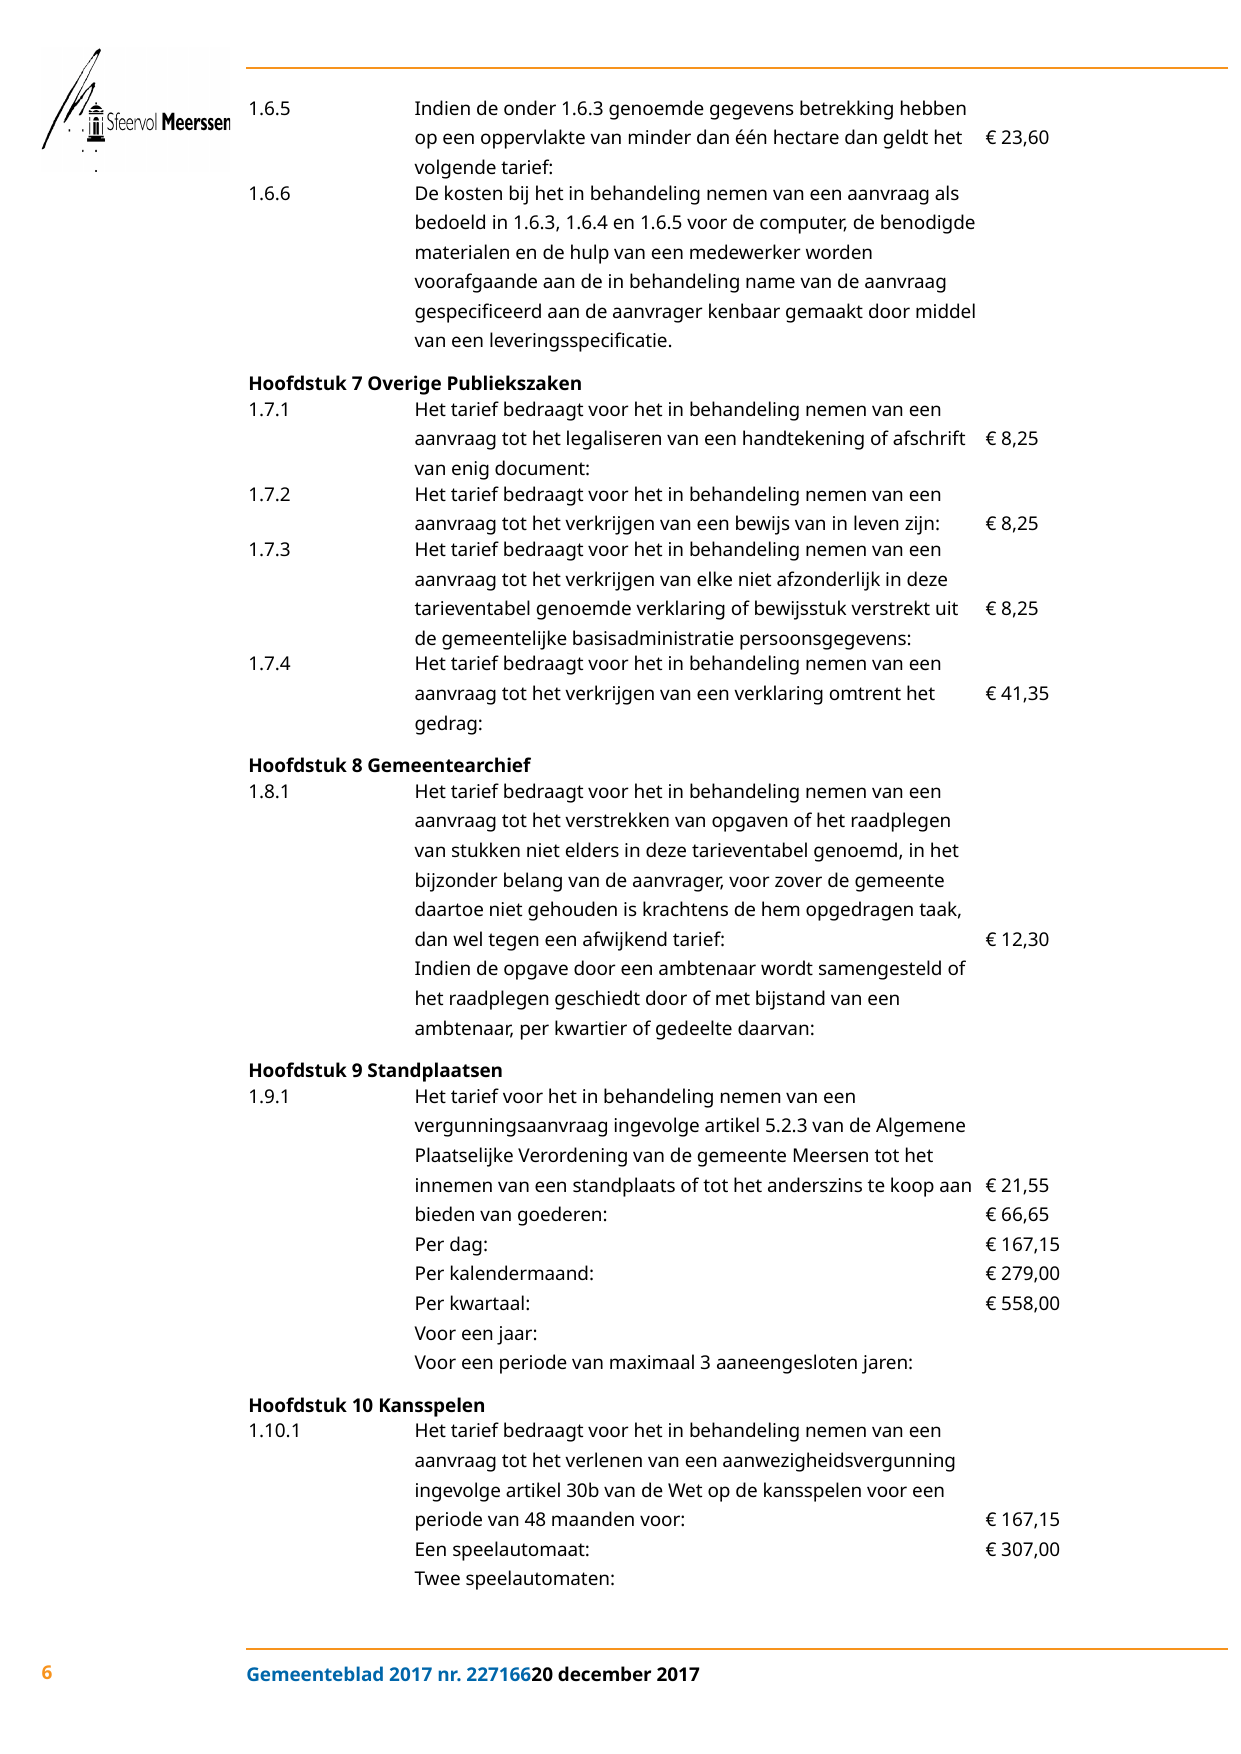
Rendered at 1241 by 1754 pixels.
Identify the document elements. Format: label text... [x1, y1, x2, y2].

table_cell € 41,35 [985, 651, 1152, 736]
text Hoofdstuk 9 Standplaatsen [248, 1057, 1152, 1083]
table_cell Het tarief bedraagt voor het in behandeling nemen van een aanvraag tot het verkrijgen van elke niet afzonderlijk in deze tarieventabel genoemde verklaring of bewijsstuk verstrekt uit de gemeentelijke basisadministratie persoonsgegevens: [414, 536, 985, 651]
table_cell € 8,25 [985, 481, 1152, 536]
table_cell 1.7.3 [248, 536, 414, 651]
text Hoofdstuk 10 Kansspelen [248, 1392, 1152, 1418]
table_cell 1.7.4 [248, 651, 414, 736]
table_cell 1.7.2 [248, 481, 414, 536]
picture [41, 47, 231, 172]
table_header Het tarief bedraagt voor het in behandeling nemen van een aanvraag tot het verstrekken van opgaven of het raadplegen van stukken niet elders in deze tarieventabel genoemd, in het bijzonder belang van de aanvrager, voor zover de gemeente daartoe niet gehouden is krachtens de hem opgedragen taak, dan wel tegen een afwijkend tarief: Indien de opgave door een ambtenaar wordt samengesteld of het raadplegen geschiedt door of met bijstand van een ambtenaar, per kwartier of gedeelte daarvan: [414, 778, 985, 1041]
table_header € 167,15 € 307,00 [985, 1418, 1152, 1591]
table_header Het tarief voor het in behandeling nemen van een vergunningsaanvraag ingevolge artikel 5.2.3 van de Algemene Plaatselijke Verordening van de gemeente Meersen tot het innemen van een standplaats of tot het anderszins te koop aan bieden van goederen: Per dag: Per kalendermaand: Per kwartaal: Voor een jaar: Voor een periode van maximaal 3 aaneengesloten jaren: [414, 1083, 985, 1375]
table_header 1.7.1 [248, 396, 414, 481]
table_header € 12,30 [985, 778, 1152, 1041]
text Hoofdstuk 8 Gemeentearchief [248, 752, 1152, 778]
table_header 1.10.1 [248, 1418, 414, 1591]
table_cell Het tarief bedraagt voor het in behandeling nemen van een aanvraag tot het verkrijgen van een bewijs van in leven zijn: [414, 481, 985, 536]
table_cell Indien de onder 1.6.3 genoemde gegevens betrekking hebben op een oppervlakte van minder dan één hectare dan geldt het volgende tarief: [414, 95, 985, 180]
table_cell € 8,25 [985, 536, 1152, 651]
table_header € 8,25 [985, 396, 1152, 481]
table_cell € 23,60 [985, 95, 1152, 180]
table_header 1.9.1 [248, 1083, 414, 1375]
table_header 1.8.1 [248, 778, 414, 1041]
table_cell 1.6.5 [248, 95, 414, 180]
table_header Het tarief bedraagt voor het in behandeling nemen van een aanvraag tot het legaliseren van een handtekening of afschrift van enig document: [414, 396, 985, 481]
table_header € 21,55 € 66,65 € 167,15 € 279,00 € 558,00 [985, 1083, 1152, 1375]
table_header Het tarief bedraagt voor het in behandeling nemen van een aanvraag tot het verlenen van een aanwezigheidsvergunning ingevolge artikel 30b van de Wet op de kansspelen voor een periode van 48 maanden voor: Een speelautomaat: Twee speelautomaten: [414, 1418, 985, 1591]
table_cell De kosten bij het in behandeling nemen van een aanvraag als bedoeld in 1.6.3, 1.6.4 en 1.6.5 voor de computer, de benodigde materialen en de hulp van een medewerker worden voorafgaande aan de in behandeling name van de aanvraag gespecificeerd aan de aanvrager kenbaar gemaakt door middel van een leveringsspecificatie. [414, 180, 985, 353]
table_cell [985, 180, 1152, 353]
text Hoofdstuk 7 Overige Publiekszaken [248, 370, 1152, 396]
table_cell Het tarief bedraagt voor het in behandeling nemen van een aanvraag tot het verkrijgen van een verklaring omtrent het gedrag: [414, 651, 985, 736]
table_cell 1.6.6 [248, 180, 414, 353]
